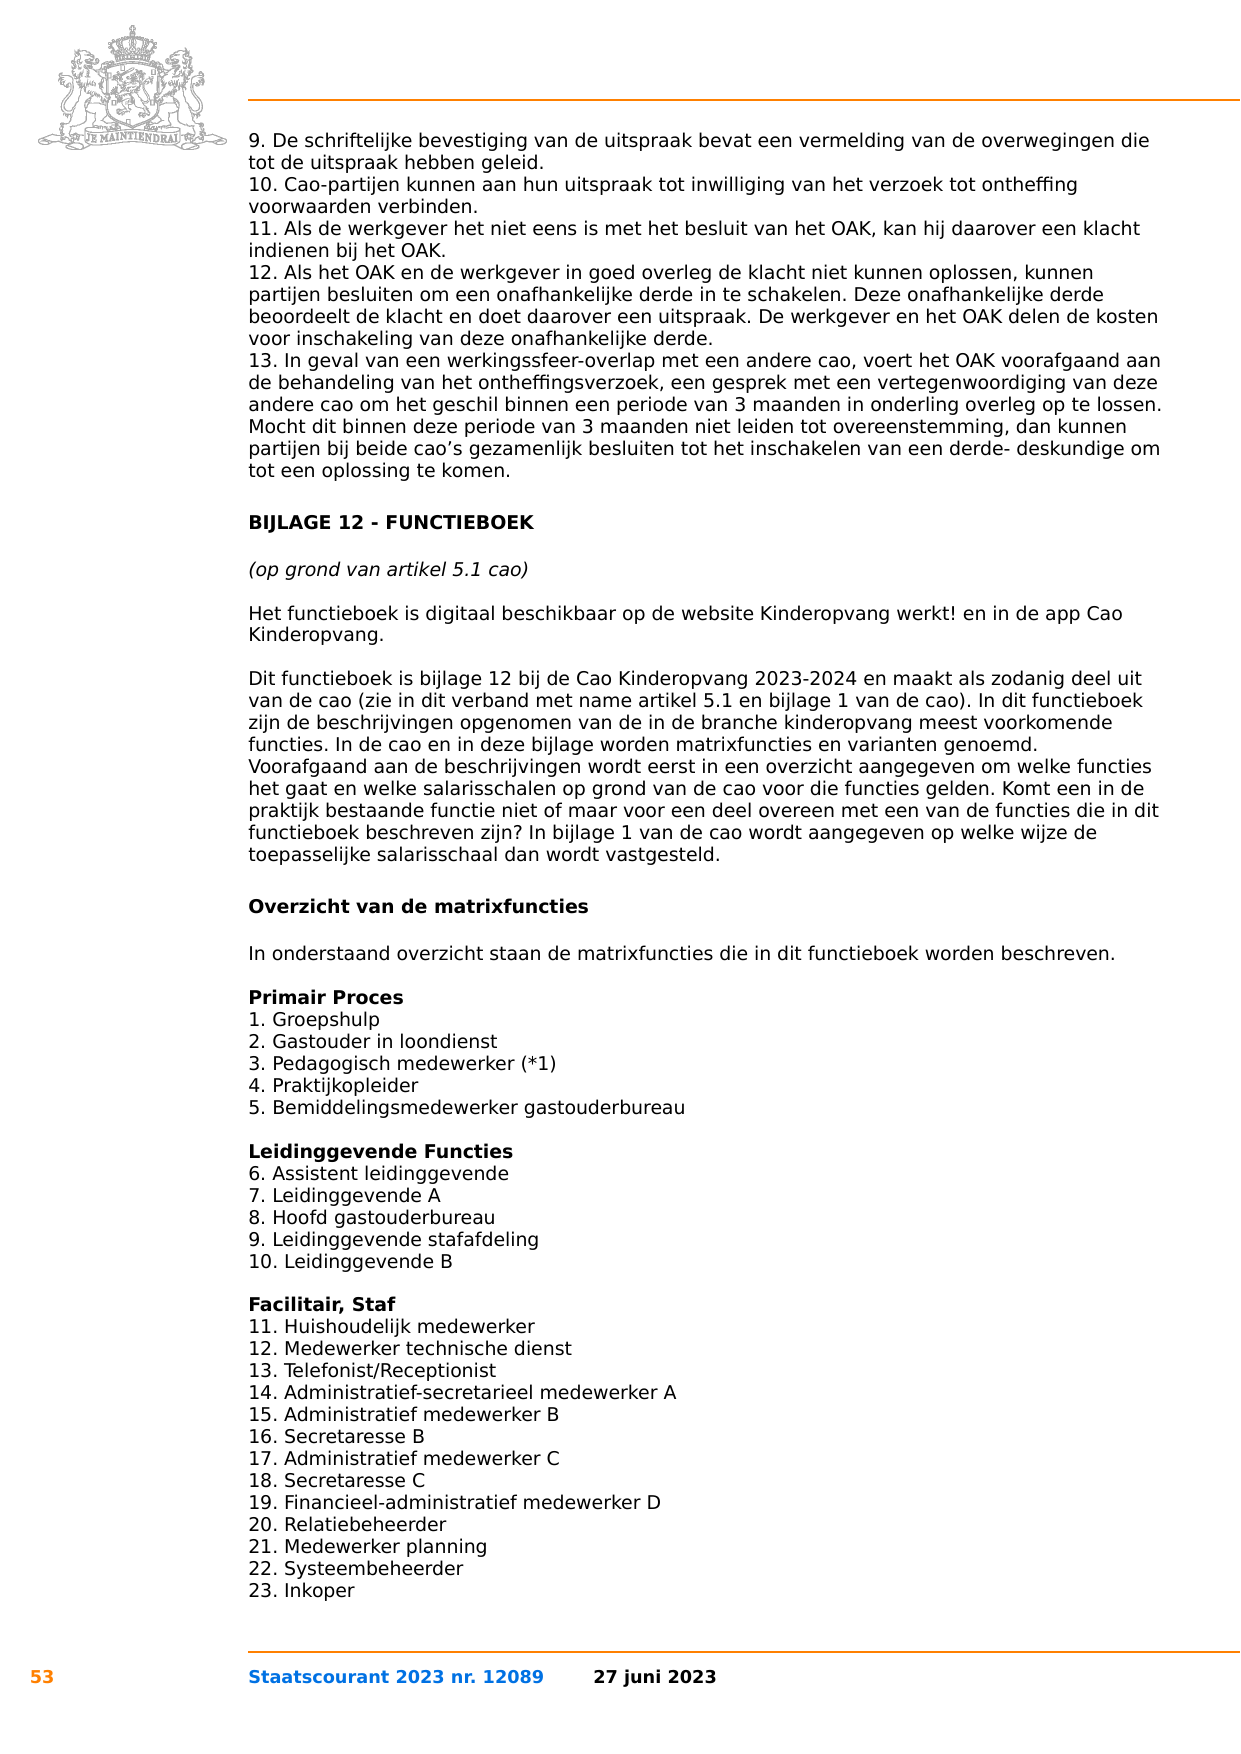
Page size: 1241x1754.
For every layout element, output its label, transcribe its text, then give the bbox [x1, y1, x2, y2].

subtitle Primair Proces [248, 987, 1163, 1009]
text 8. Hoofd gastouderbureau [248, 1207, 1163, 1228]
text 21. Medewerker planning [248, 1536, 1163, 1558]
text 23. Inkoper [248, 1580, 1163, 1602]
text (op grond van artikel 5.1 cao) [248, 558, 1163, 581]
text Dit functieboek is bijlage 12 bij de Cao Kinderopvang 2023-2024 en maakt als zodanig deel uit van de cao (zie in dit verband met name artikel 5.1 en bijlage 1 van de cao). In dit functieboek zijn de beschrijvingen opgenomen van de in de branche kinderopvang meest voorkomende functies. In de cao en in deze bijlage worden matrixfuncties en varianten genoemd. Voorafgaand aan de beschrijvingen wordt eerst in een overzicht aangegeven om welke functies het gaat en welke salarisschalen op grond van de cao voor die functies gelden. Komt een in de praktijk bestaande functie niet of maar voor een deel overeen met een van de functies die in dit functieboek beschreven zijn? In bijlage 1 van de cao wordt aangegeven op welke wijze de toepasselijke salarisschaal dan wordt vastgesteld. [248, 668, 1163, 866]
text 11. Als de werkgever het niet eens is met het besluit van het OAK, kan hij daarover een klacht indienen bij het OAK. [248, 218, 1163, 262]
text 6. Assistent leidinggevende [248, 1163, 1163, 1184]
text 12. Als het OAK en de werkgever in goed overleg de klacht niet kunnen oplossen, kunnen partijen besluiten om een onafhankelijke derde in te schakelen. Deze onafhankelijke derde beoordeelt de klacht en doet daarover een uitspraak. De werkgever en het OAK delen de kosten voor inschakeling van deze onafhankelijke derde. [248, 262, 1163, 350]
text 17. Administratief medewerker C [248, 1448, 1163, 1470]
subtitle Leidinggevende Functies [248, 1141, 1163, 1163]
text 1. Groepshulp [248, 1009, 1163, 1031]
text 14. Administratief-secretarieel medewerker A [248, 1382, 1163, 1404]
text In onderstaand overzicht staan de matrixfuncties die in dit functieboek worden beschreven. [248, 943, 1163, 965]
text Het functieboek is digitaal beschikbaar op de website Kinderopvang werkt! en in de app Cao Kinderopvang. [248, 602, 1163, 646]
text 13. Telefonist/Receptionist [248, 1360, 1163, 1382]
text 16. Secretaresse B [248, 1426, 1163, 1448]
subtitle Facilitair, Staf [248, 1294, 1163, 1316]
text 20. Relatiebeheerder [248, 1514, 1163, 1536]
picture [38, 25, 227, 150]
text 19. Financieel-administratief medewerker D [248, 1492, 1163, 1514]
text 18. Secretaresse C [248, 1470, 1163, 1492]
subtitle Overzicht van de matrixfuncties [248, 896, 1163, 918]
text 15. Administratief medewerker B [248, 1404, 1163, 1426]
text 9. De schriftelijke bevestiging van de uitspraak bevat een vermelding van de overwegingen die tot de uitspraak hebben geleid. [248, 130, 1163, 174]
text 2. Gastouder in loondienst [248, 1031, 1163, 1053]
text 12. Medewerker technische dienst [248, 1338, 1163, 1360]
text 5. Bemiddelingsmedewerker gastouderbureau [248, 1097, 1163, 1119]
text 4. Praktijkopleider [248, 1075, 1163, 1097]
text 10. Leidinggevende B [248, 1251, 1163, 1272]
text 10. Cao-partijen kunnen aan hun uitspraak tot inwilliging van het verzoek tot ontheffing voorwaarden verbinden. [248, 174, 1163, 218]
text 11. Huishoudelijk medewerker [248, 1316, 1163, 1338]
text 7. Leidinggevende A [248, 1184, 1163, 1207]
text 22. Systeembeheerder [248, 1558, 1163, 1580]
text 9. Leidinggevende stafafdeling [248, 1228, 1163, 1251]
text 3. Pedagogisch medewerker (*1) [248, 1053, 1163, 1075]
text 13. In geval van een werkingssfeer-overlap met een andere cao, voert het OAK voorafgaand aan de behandeling van het ontheffingsverzoek, een gesprek met een vertegenwoordiging van deze andere cao om het geschil binnen een periode van 3 maanden in onderling overleg op te lossen. Mocht dit binnen deze periode van 3 maanden niet leiden tot overeenstemming, dan kunnen partijen bij beide cao’s gezamenlijk besluiten tot het inschakelen van een derde- deskundige om tot een oplossing te komen. [248, 350, 1163, 482]
subtitle BIJLAGE 12 - FUNCTIEBOEK [248, 512, 1163, 533]
